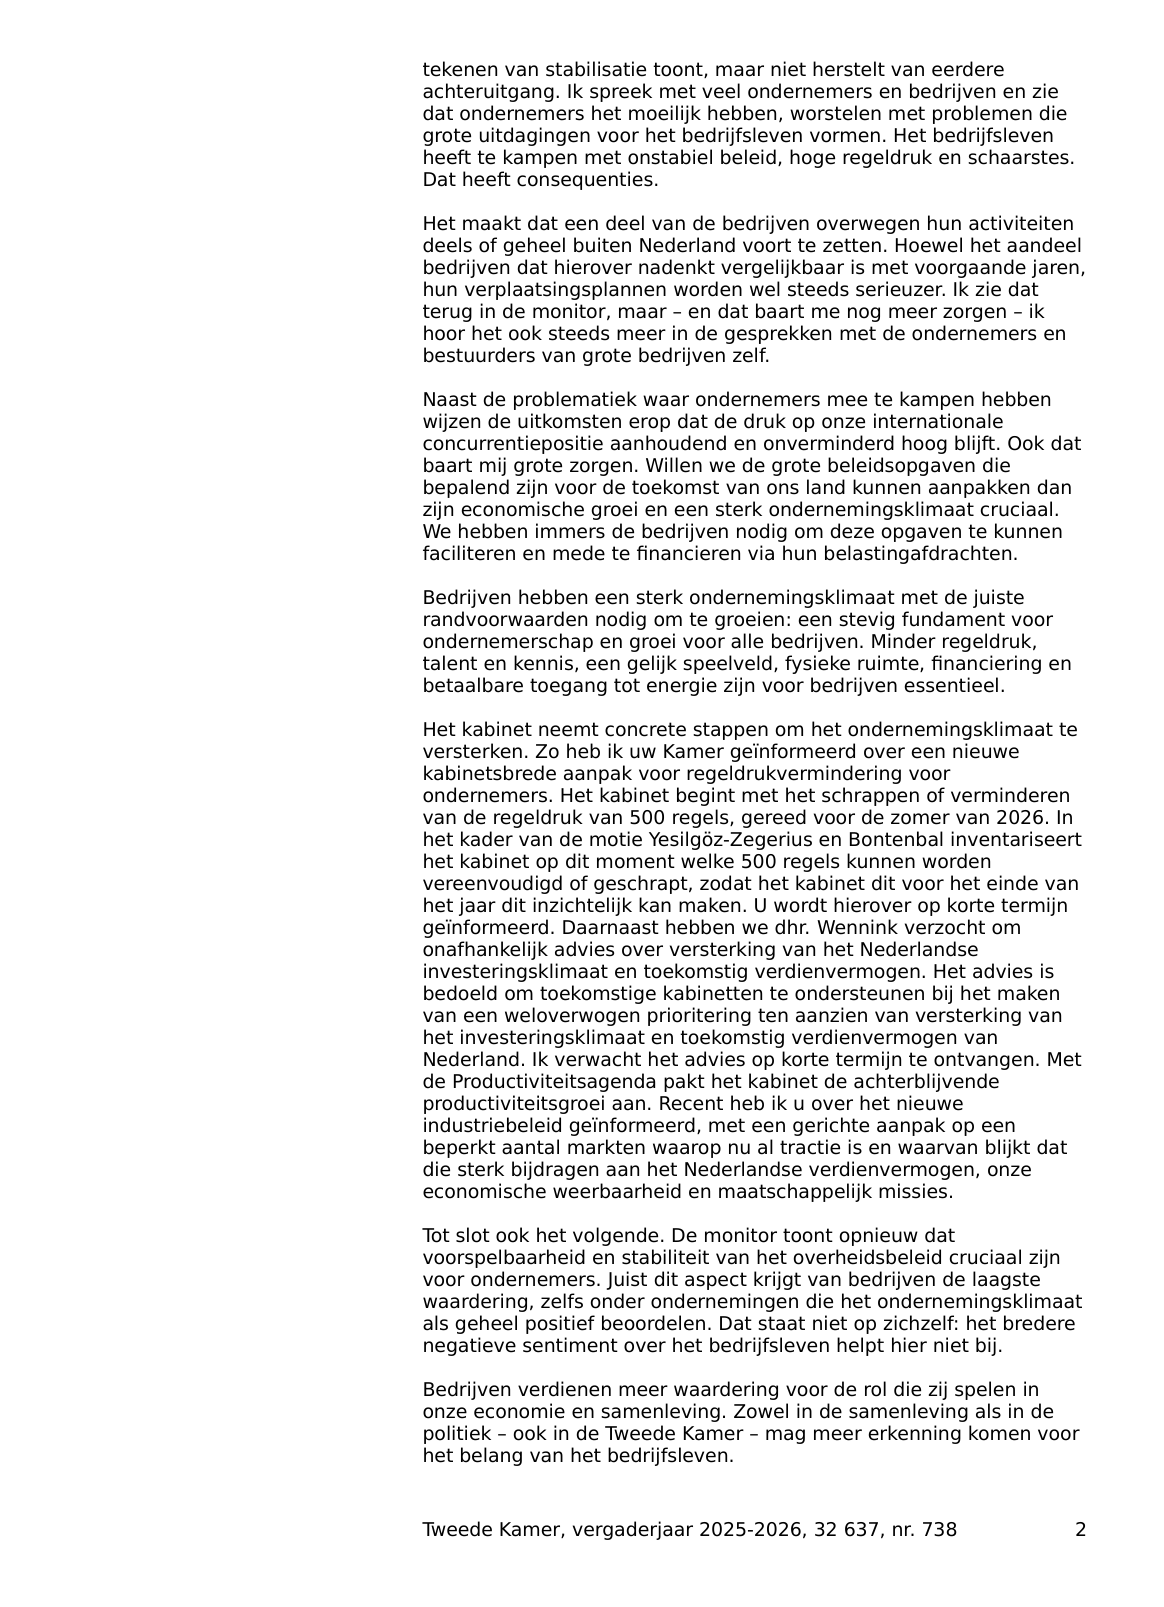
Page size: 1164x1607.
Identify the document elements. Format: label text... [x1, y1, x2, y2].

text tekenen van stabilisatie toont, maar niet herstelt van eerdere achteruitgang. Ik spreek met veel ondernemers en bedrijven en zie dat ondernemers het moeilijk hebben, worstelen met problemen die grote uitdagingen voor het bedrijfsleven vormen. Het bedrijfsleven heeft te kampen met onstabiel beleid, hoge regeldruk en schaarstes. Dat heeft consequenties. [422, 59, 1087, 191]
text Tot slot ook het volgende. De monitor toont opnieuw dat voorspelbaarheid en stabiliteit van het overheidsbeleid cruciaal zijn voor ondernemers. Juist dit aspect krijgt van bedrijven de laagste waardering, zelfs onder ondernemingen die het ondernemingsklimaat als geheel positief beoordelen. Dat staat niet op zichzelf: het bredere negatieve sentiment over het bedrijfsleven helpt hier niet bij. [422, 1225, 1087, 1357]
text Het kabinet neemt concrete stappen om het ondernemingsklimaat te versterken. Zo heb ik uw Kamer geïnformeerd over een nieuwe kabinetsbrede aanpak voor regeldrukvermindering voor ondernemers. Het kabinet begint met het schrappen of verminderen van de regeldruk van 500 regels, gereed voor de zomer van 2026. In het kader van de motie Yesilgöz-Zegerius en Bontenbal inventariseert het kabinet op dit moment welke 500 regels kunnen worden vereenvoudigd of geschrapt, zodat het kabinet dit voor het einde van het jaar dit inzichtelijk kan maken. U wordt hierover op korte termijn geïnformeerd. Daarnaast hebben we dhr. Wennink verzocht om onafhankelijk advies over versterking van het Nederlandse investeringsklimaat en toekomstig verdienvermogen. Het advies is bedoeld om toekomstige kabinetten te ondersteunen bij het maken van een weloverwogen prioritering ten aanzien van versterking van het investeringsklimaat en toekomstig verdienvermogen van Nederland. Ik verwacht het advies op korte termijn te ontvangen. Met de Productiviteitsagenda pakt het kabinet de achterblijvende productiviteitsgroei aan. Recent heb ik u over het nieuwe industriebeleid geïnformeerd, met een gerichte aanpak op een beperkt aantal markten waarop nu al tractie is en waarvan blijkt dat die sterk bijdragen aan het Nederlandse verdienvermogen, onze economische weerbaarheid en maatschappelijk missies. [422, 719, 1087, 1203]
text Bedrijven verdienen meer waardering voor de rol die zij spelen in onze economie en samenleving. Zowel in de samenleving als in de politiek – ook in de Tweede Kamer – mag meer erkenning komen voor het belang van het bedrijfsleven. [422, 1379, 1087, 1467]
text Het maakt dat een deel van de bedrijven overwegen hun activiteiten deels of geheel buiten Nederland voort te zetten. Hoewel het aandeel bedrijven dat hierover nadenkt vergelijkbaar is met voorgaande jaren, hun verplaatsingsplannen worden wel steeds serieuzer. Ik zie dat terug in de monitor, maar – en dat baart me nog meer zorgen – ik hoor het ook steeds meer in de gesprekken met de ondernemers en bestuurders van grote bedrijven zelf. [422, 213, 1087, 367]
text Bedrijven hebben een sterk ondernemingsklimaat met de juiste randvoorwaarden nodig om te groeien: een stevig fundament voor ondernemerschap en groei voor alle bedrijven. Minder regeldruk, talent en kennis, een gelijk speelveld, fysieke ruimte, financiering en betaalbare toegang tot energie zijn voor bedrijven essentieel. [422, 587, 1087, 697]
text Naast de problematiek waar ondernemers mee te kampen hebben wijzen de uitkomsten erop dat de druk op onze internationale concurrentiepositie aanhoudend en onverminderd hoog blijft. Ook dat baart mij grote zorgen. Willen we de grote beleidsopgaven die bepalend zijn voor de toekomst van ons land kunnen aanpakken dan zijn economische groei en een sterk ondernemingsklimaat cruciaal. We hebben immers de bedrijven nodig om deze opgaven te kunnen faciliteren en mede te financieren via hun belastingafdrachten. [422, 389, 1087, 565]
